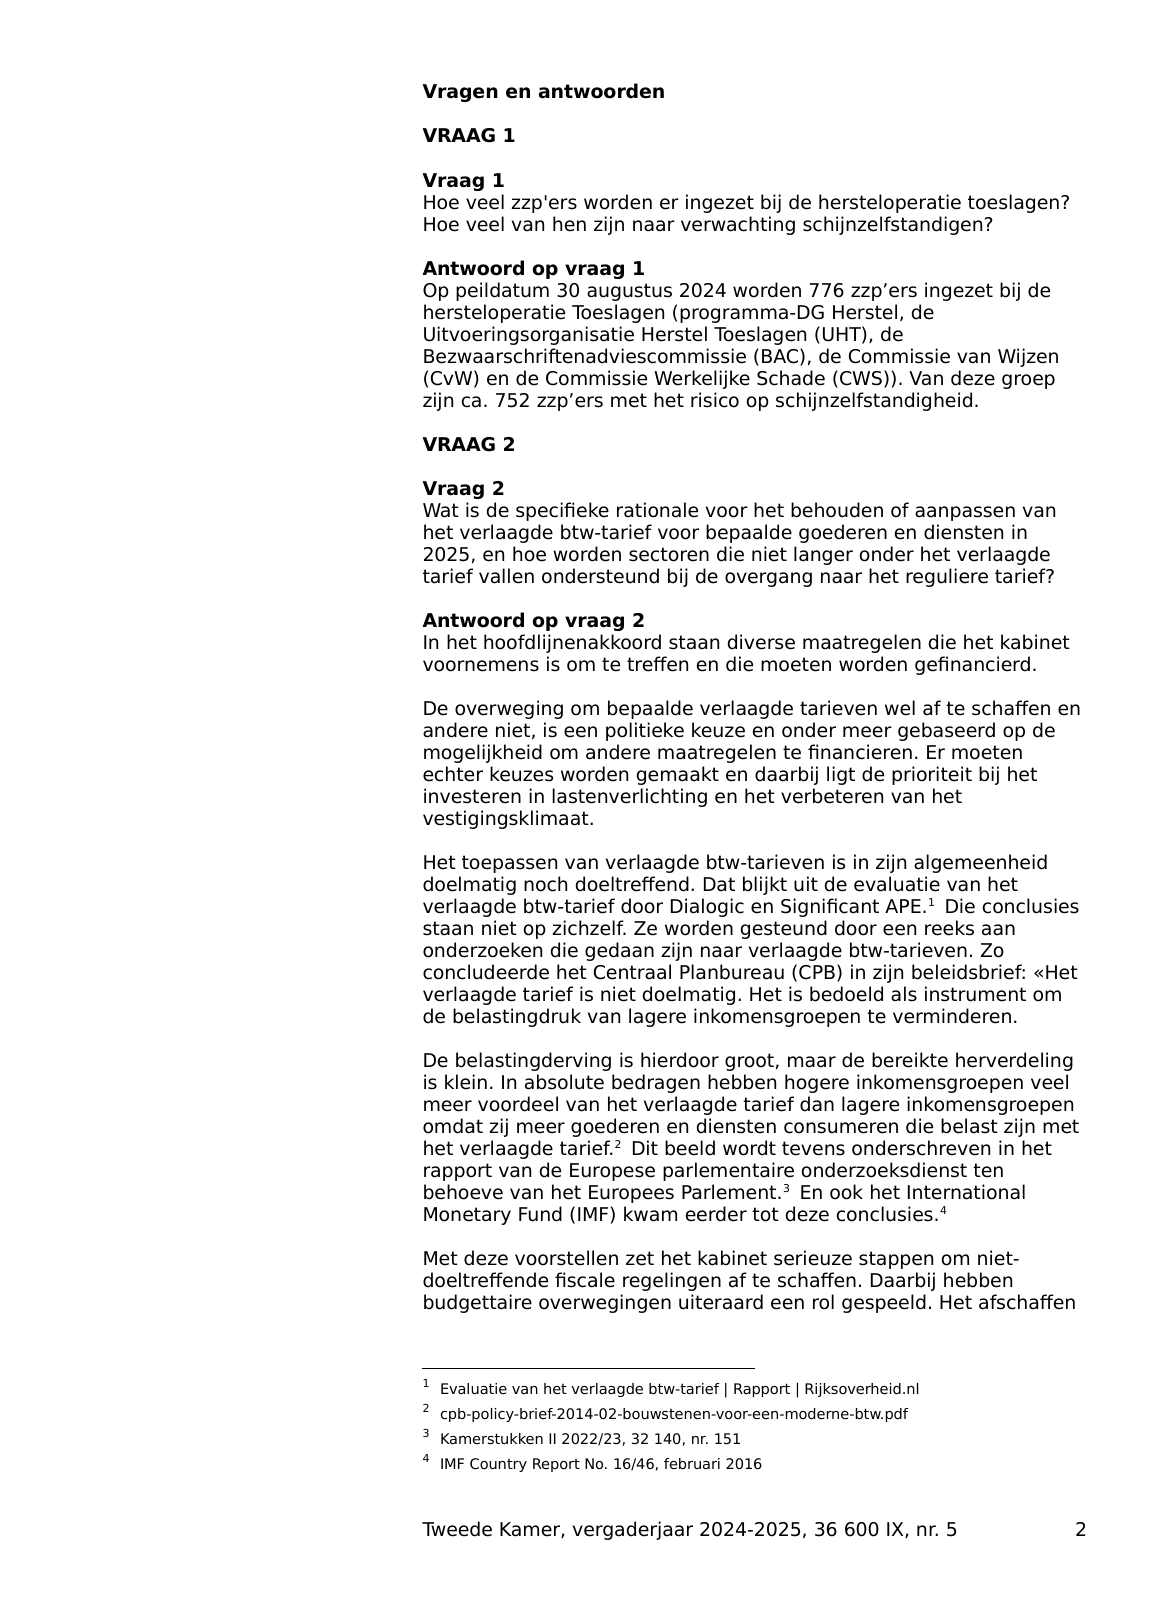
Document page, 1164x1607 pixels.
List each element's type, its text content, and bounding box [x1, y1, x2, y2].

text In het hoofdlijnenakkoord staan diverse maatregelen die het kabinet voornemens is om te treffen en die moeten worden gefinancierd. [422, 632, 1087, 676]
text Op peildatum 30 augustus 2024 worden 776 zzp’ers ingezet bij de hersteloperatie Toeslagen (programma-DG Herstel, de Uitvoeringsorganisatie Herstel Toeslagen (UHT), de Bezwaarschriftenadviescommissie (BAC), de Commissie van Wijzen (CvW) en de Commissie Werkelijke Schade (CWS)). Van deze groep zijn ca. 752 zzp’ers met het risico op schijnzelfstandigheid. [422, 280, 1087, 412]
subtitle VRAAG 2 [422, 434, 1087, 456]
text De overweging om bepaalde verlaagde tarieven wel af te schaffen en andere niet, is een politieke keuze en onder meer gebaseerd op de mogelijkheid om andere maatregelen te financieren. Er moeten echter keuzes worden gemaakt en daarbij ligt de prioriteit bij het investeren in lastenverlichting en het verbeteren van het vestigingsklimaat. [422, 698, 1087, 830]
text cpb-policy-brief-2014-02-bouwstenen-voor-een-moderne-btw.pdf [422, 1402, 1087, 1424]
text Kamerstukken II 2022/23, 32 140, nr. 151 [422, 1427, 1087, 1449]
subtitle Vragen en antwoorden [422, 81, 1087, 103]
text Antwoord op vraag 2 [422, 610, 1087, 632]
text Het toepassen van verlaagde btw-tarieven is in zijn algemeenheid doelmatig noch doeltreffend. Dat blijkt uit de evaluatie van het verlaagde btw-tarief door Dialogic en Significant APE. Die conclusies staan niet op zichzelf. Ze worden gesteund door een reeks aan onderzoeken die gedaan zijn naar verlaagde btw-tarieven. Zo concludeerde het Centraal Planbureau (CPB) in zijn beleidsbrief: «Het verlaagde tarief is niet doelmatig. Het is bedoeld als instrument om de belastingdruk van lagere inkomensgroepen te verminderen. [422, 852, 1087, 1028]
text Vraag 1 [422, 169, 1087, 192]
text Vraag 2 [422, 478, 1087, 500]
text Hoe veel zzp'ers worden er ingezet bij de hersteloperatie toeslagen? Hoe veel van hen zijn naar verwachting schijnzelfstandigen? [422, 192, 1087, 236]
text Met deze voorstellen zet het kabinet serieuze stappen om niet-doeltreffende fiscale regelingen af te schaffen. Daarbij hebben budgettaire overwegingen uiteraard een rol gespeeld. Het afschaffen [422, 1248, 1087, 1314]
text Evaluatie van het verlaagde btw-tarief | Rapport | Rijksoverheid.nl [422, 1377, 1087, 1399]
text IMF Country Report No. 16/46, februari 2016 [422, 1452, 1087, 1474]
text Wat is de specifieke rationale voor het behouden of aanpassen van het verlaagde btw-tarief voor bepaalde goederen en diensten in 2025, en hoe worden sectoren die niet langer onder het verlaagde tarief vallen ondersteund bij de overgang naar het reguliere tarief? [422, 500, 1087, 588]
text De belastingderving is hierdoor groot, maar de bereikte herverdeling is klein. In absolute bedragen hebben hogere inkomensgroepen veel meer voordeel van het verlaagde tarief dan lagere inkomensgroepen omdat zij meer goederen en diensten consumeren die belast zijn met het verlaagde tarief. Dit beeld wordt tevens onderschreven in het rapport van de Europese parlementaire onderzoeksdienst ten behoeve van het Europees Parlement. En ook het International Monetary Fund (IMF) kwam eerder tot deze conclusies. [422, 1050, 1087, 1226]
text Antwoord op vraag 1 [422, 258, 1087, 280]
subtitle VRAAG 1 [422, 125, 1087, 147]
